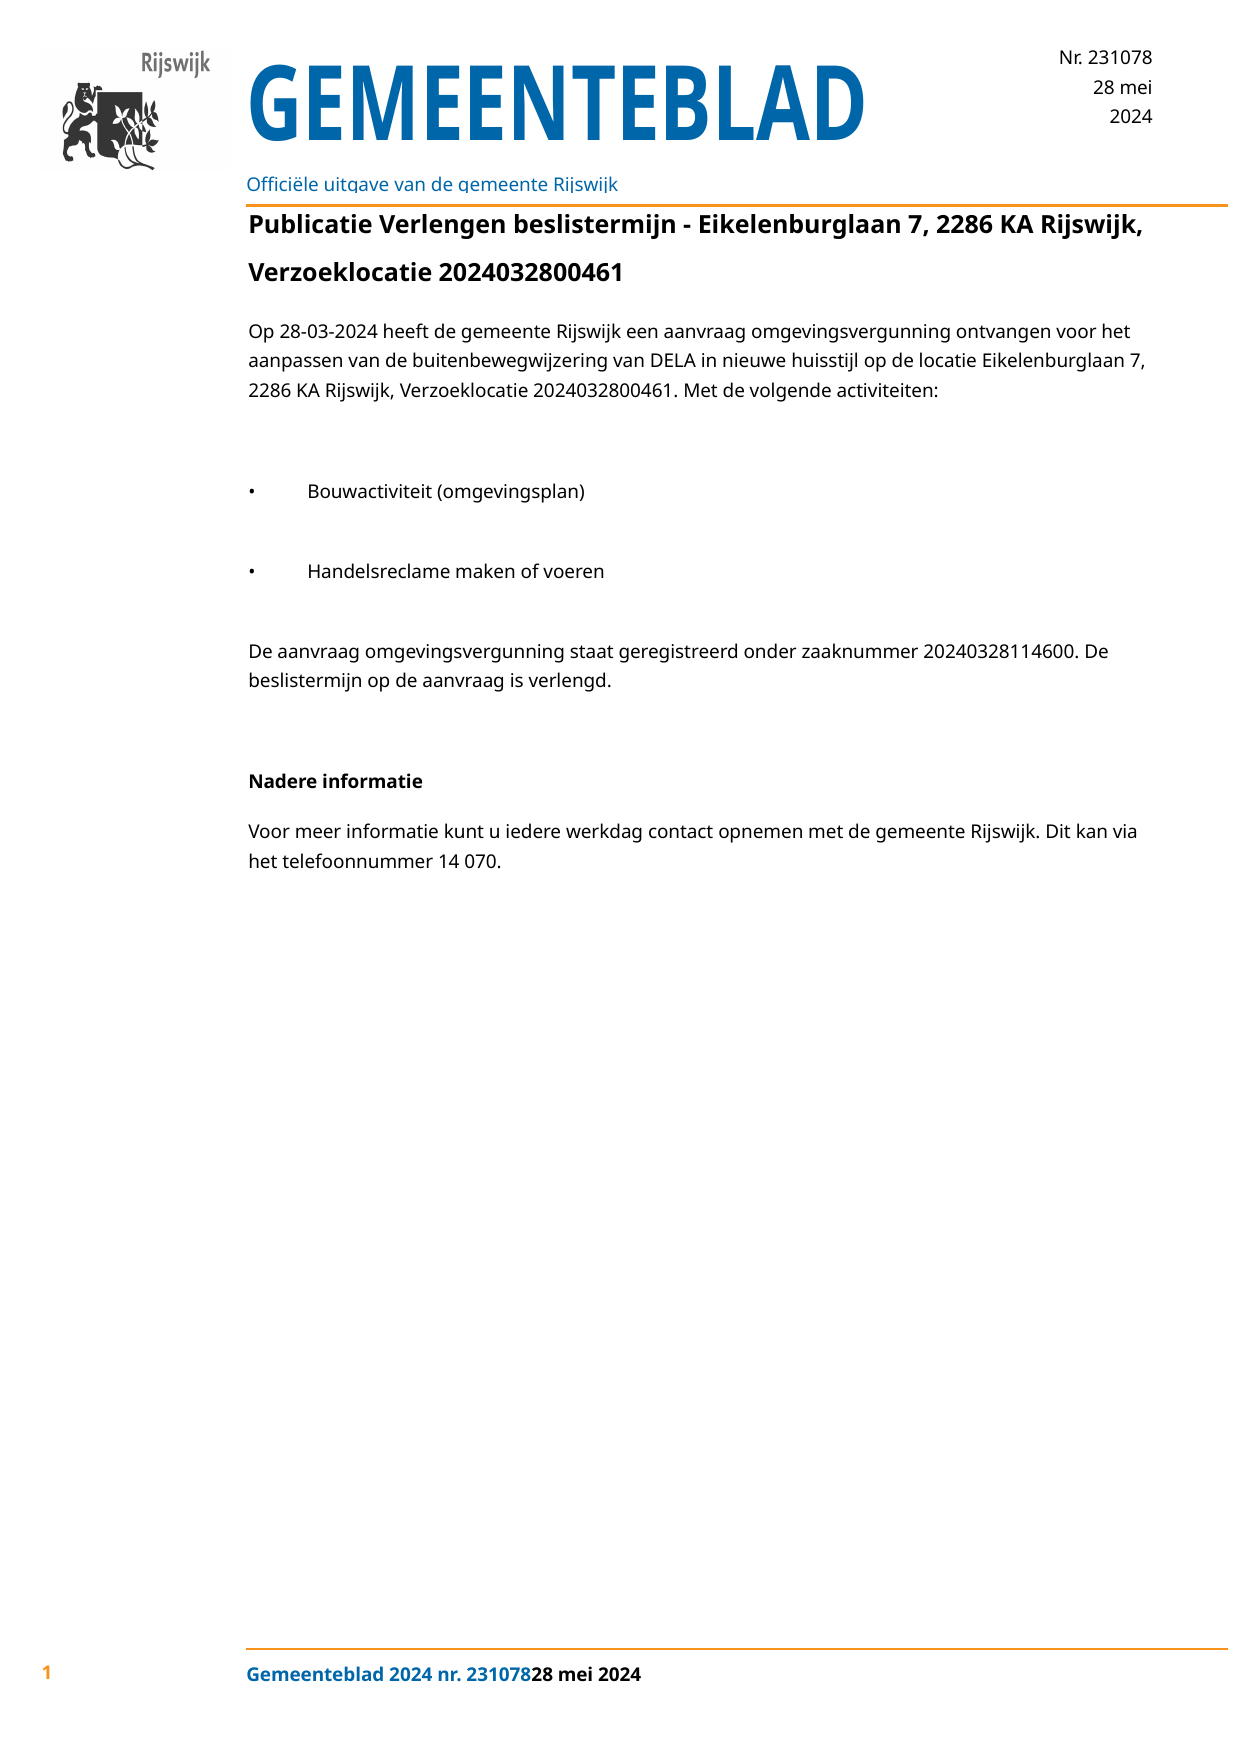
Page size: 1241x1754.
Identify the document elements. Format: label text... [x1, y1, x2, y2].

list Handelsreclame maken of voeren [248, 558, 1152, 584]
text Op 28-03-2024 heeft de gemeente Rijswijk een aanvraag omgevingsvergunning ontvangen voor het aanpassen van de buitenbewegwijzering van DELA in nieuwe huisstijl op de locatie Eikelenburglaan 7, 2286 KA Rijswijk, Verzoeklocatie 2024032800461. Met de volgende activiteiten: [248, 318, 1152, 403]
text De aanvraag omgevingsvergunning staat geregistreerd onder zaaknummer 20240328114600. De beslistermijn op de aanvraag is verlengd. [248, 638, 1152, 693]
picture [41, 47, 231, 172]
text Publicatie Verlengen beslistermijn - Eikelenburglaan 7, 2286 KA Rijswijk, Verzoeklocatie 2024032800461 [248, 207, 1152, 288]
text Voor meer informatie kunt u iedere werkdag contact opnemen met de gemeente Rijswijk. Dit kan via het telefoonnummer 14 070. [248, 819, 1152, 874]
list Bouwactiviteit (omgevingsplan) [248, 478, 1152, 504]
text Nadere informatie [248, 768, 1152, 794]
